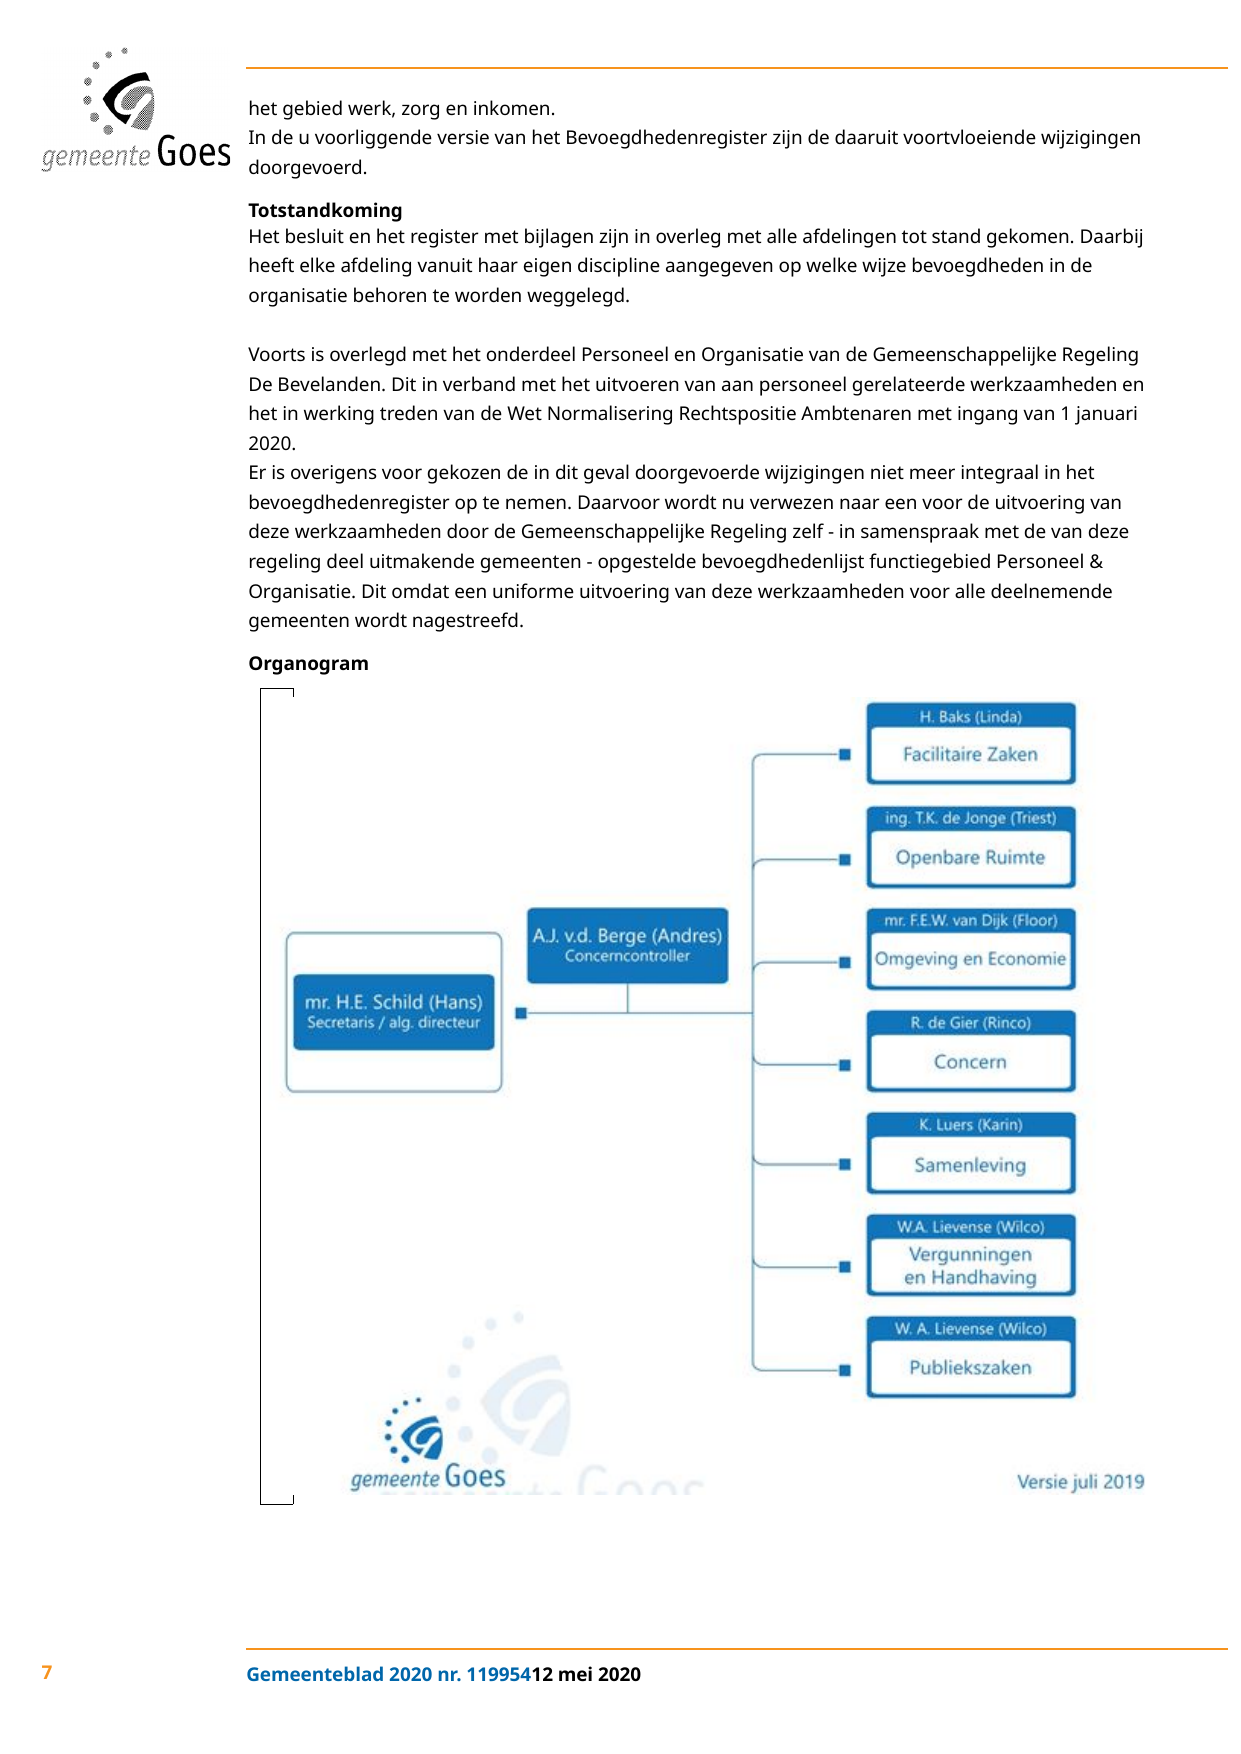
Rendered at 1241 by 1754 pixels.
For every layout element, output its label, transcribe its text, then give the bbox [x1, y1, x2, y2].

text Voorts is overlegd met het onderdeel Personeel en Organisatie van de Gemeenschappelijke Regeling De Bevelanden. Dit in verband met het uitvoeren van aan personeel gerelateerde werkzaamheden en het in werking treden van de Wet Normalisering Rechtspositie Ambtenaren met ingang van 1 januari 2020. [248, 341, 1152, 456]
text Totstandkoming [248, 197, 1152, 223]
text Het besluit en het register met bijlagen zijn in overleg met alle afdelingen tot stand gekomen. Daarbij heeft elke afdeling vanuit haar eigen discipline aangegeven op welke wijze bevoegdheden in de organisatie behoren te worden weggelegd. [248, 223, 1152, 308]
picture [41, 47, 231, 172]
picture [268, 697, 1155, 1495]
text In de u voorliggende versie van het Bevoegdhedenregister zijn de daaruit voortvloeiende wijzigingen doorgevoerd. [248, 124, 1152, 180]
text Er is overigens voor gekozen de in dit geval doorgevoerde wijzigingen niet meer integraal in het bevoegdhedenregister op te nemen. Daarvoor wordt nu verwezen naar een voor de uitvoering van deze werkzaamheden door de Gemeenschappelijke Regeling zelf - in samenspraak met de van deze regeling deel uitmakende gemeenten - opgestelde bevoegdhedenlijst functiegebied Personeel & Organisatie. Dit omdat een uniforme uitvoering van deze werkzaamheden voor alle deelnemende gemeenten wordt nagestreefd. [248, 459, 1152, 633]
text Organogram [248, 651, 1152, 676]
text het gebied werk, zorg en inkomen. [248, 95, 1152, 121]
